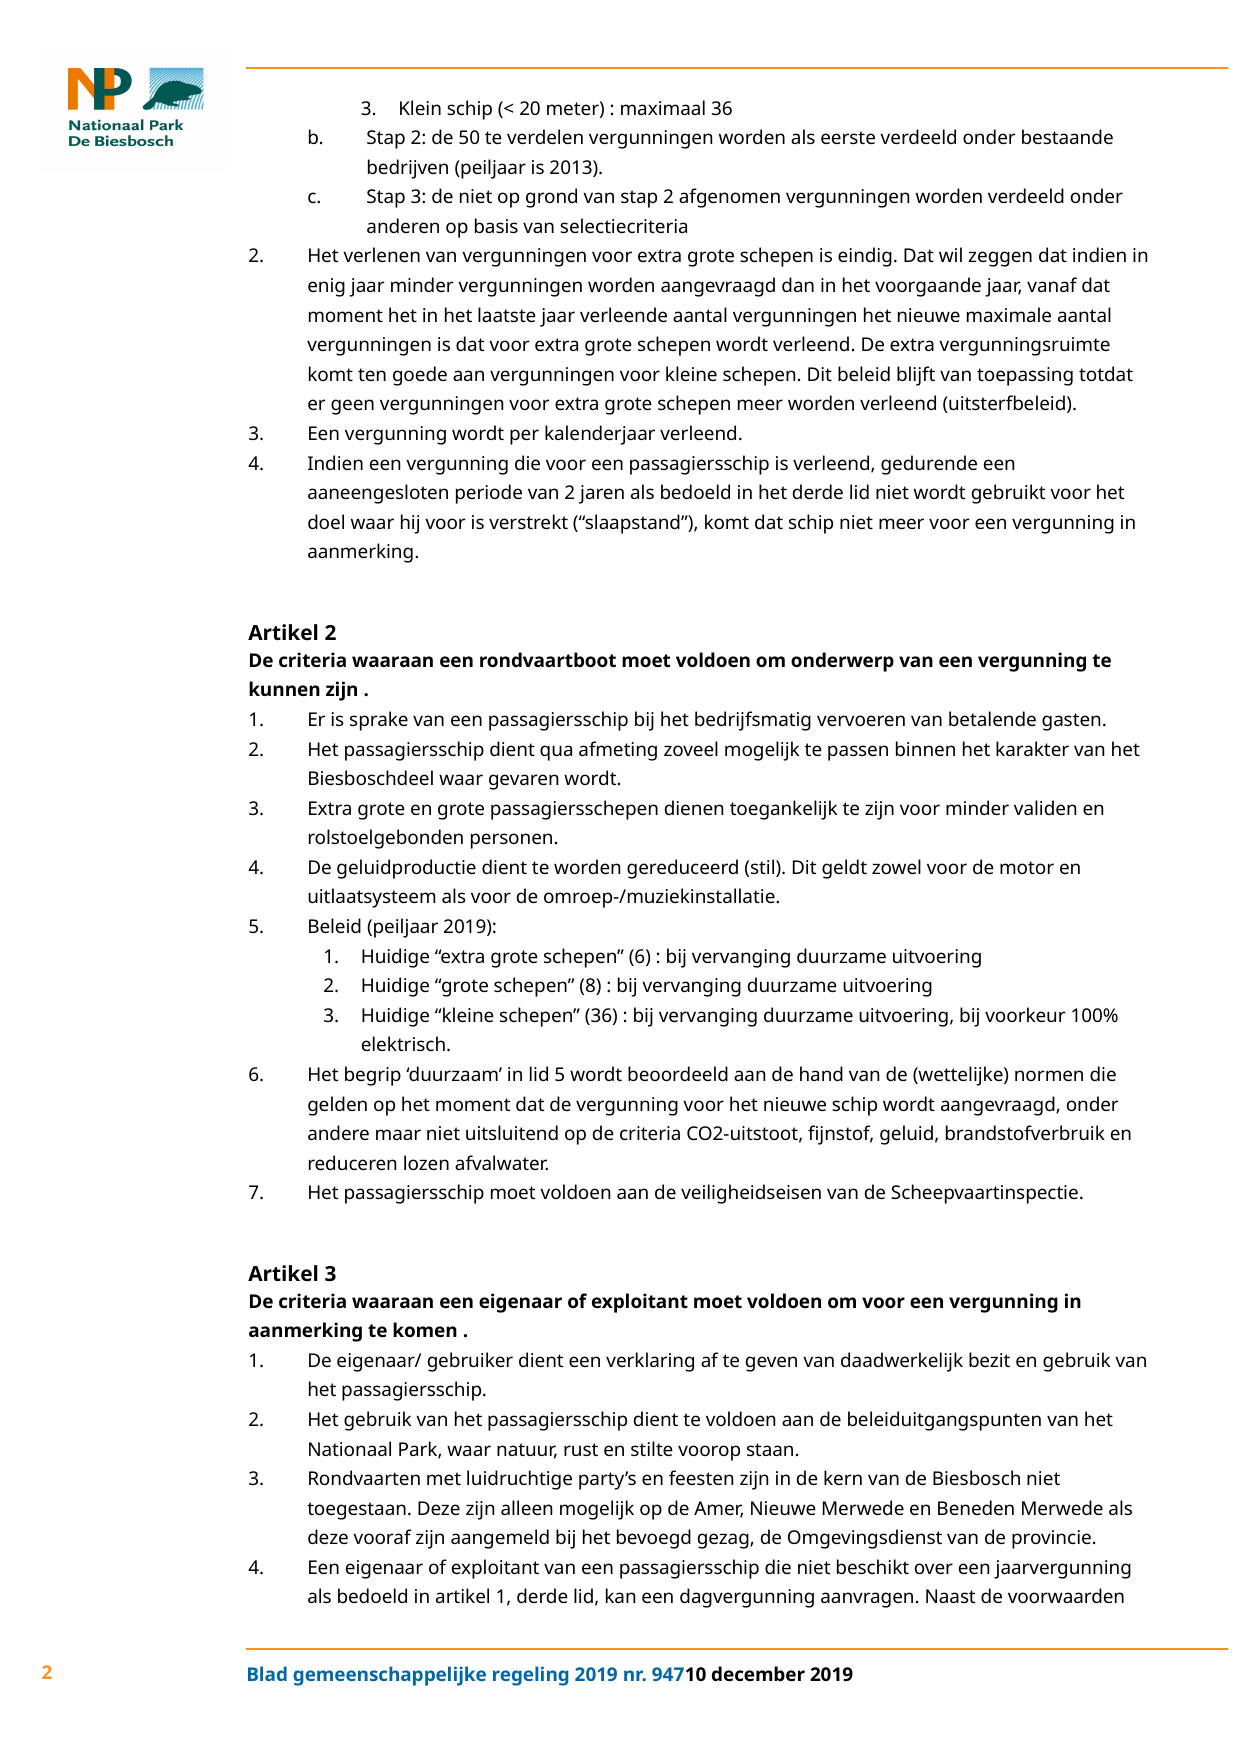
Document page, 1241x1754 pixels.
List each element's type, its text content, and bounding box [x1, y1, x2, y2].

picture [41, 47, 231, 172]
list Rondvaarten met luidruchtige party’s en feesten zijn in de kern van de Biesbosch niet toegestaan. Deze zijn alleen mogelijk op de Amer, Nieuwe Merwede en Beneden Merwede als deze vooraf zijn aangemeld bij het bevoegd gezag, de Omgevingsdienst van de provincie. [248, 1465, 1152, 1550]
list Er is sprake van een passagiersschip bij het bedrijfsmatig vervoeren van betalende gasten. [248, 706, 1152, 732]
list Klein schip (< 20 meter) : maximaal 36 [361, 95, 1152, 121]
list De geluidproductie dient te worden gereduceerd (stil). Dit geldt zowel voor de motor en uitlaatsysteem als voor de omroep-/muziekinstallatie. [248, 854, 1152, 909]
list Het verlenen van vergunningen voor extra grote schepen is eindig. Dat wil zeggen dat indien in enig jaar minder vergunningen worden aangevraagd dan in het voorgaande jaar, vanaf dat moment het in het laatste jaar verleende aantal vergunningen het nieuwe maximale aantal vergunningen is dat voor extra grote schepen wordt verleend. De extra vergunningsruimte komt ten goede aan vergunningen voor kleine schepen. Dit beleid blijft van toepassing totdat er geen vergunningen voor extra grote schepen meer worden verleend (uitsterfbeleid). [248, 243, 1152, 416]
list Het passagiersschip moet voldoen aan de veiligheidseisen van de Scheepvaartinspectie. [248, 1179, 1152, 1205]
list Een eigenaar of exploitant van een passagiersschip die niet beschikt over een jaarvergunning als bedoeld in artikel 1, derde lid, kan een dagvergunning aanvragen. Naast de voorwaarden [248, 1554, 1152, 1609]
list Het begrip ‘duurzaam’ in lid 5 wordt beoordeeld aan de hand van de (wettelijke) normen die gelden op het moment dat de vergunning voor het nieuwe schip wordt aangevraagd, onder andere maar niet uitsluitend op de criteria CO2-uitstoot, fijnstof, geluid, brandstofverbruik en reduceren lozen afvalwater. [248, 1061, 1152, 1176]
list Het passagiersschip dient qua afmeting zoveel mogelijk te passen binnen het karakter van het Biesboschdeel waar gevaren wordt. [248, 736, 1152, 791]
list Huidige “kleine schepen” (36) : bij vervanging duurzame uitvoering, bij voorkeur 100% elektrisch. [323, 1002, 1152, 1057]
list Stap 2: de 50 te verdelen vergunningen worden als eerste verdeeld onder bestaande bedrijven (peiljaar is 2013). [307, 124, 1152, 180]
text Artikel 3 [248, 1259, 1152, 1288]
text Artikel 2 [248, 618, 1152, 647]
text De criteria waaraan een eigenaar of exploitant moet voldoen om voor een vergunning in aanmerking te komen . [248, 1288, 1152, 1343]
list Indien een vergunning die voor een passagiersschip is verleend, gedurende een aaneengesloten periode van 2 jaren als bedoeld in het derde lid niet wordt gebruikt voor het doel waar hij voor is verstrekt (“slaapstand”), komt dat schip niet meer voor een vergunning in aanmerking. [248, 450, 1152, 564]
text De criteria waaraan een rondvaartboot moet voldoen om onderwerp van een vergunning te kunnen zijn . [248, 647, 1152, 702]
list Beleid (peiljaar 2019): [248, 913, 1152, 939]
list Extra grote en grote passagiersschepen dienen toegankelijk te zijn voor minder validen en rolstoelgebonden personen. [248, 795, 1152, 850]
list Het gebruik van het passagiersschip dient te voldoen aan de beleiduitgangspunten van het Nationaal Park, waar natuur, rust en stilte voorop staan. [248, 1406, 1152, 1462]
list Een vergunning wordt per kalenderjaar verleend. [248, 420, 1152, 446]
list Huidige “grote schepen” (8) : bij vervanging duurzame uitvoering [323, 972, 1152, 998]
list Stap 3: de niet op grond van stap 2 afgenomen vergunningen worden verdeeld onder anderen op basis van selectiecriteria [307, 183, 1152, 239]
list Huidige “extra grote schepen” (6) : bij vervanging duurzame uitvoering [323, 943, 1152, 968]
list De eigenaar/ gebruiker dient een verklaring af te geven van daadwerkelijk bezit en gebruik van het passagiersschip. [248, 1347, 1152, 1402]
